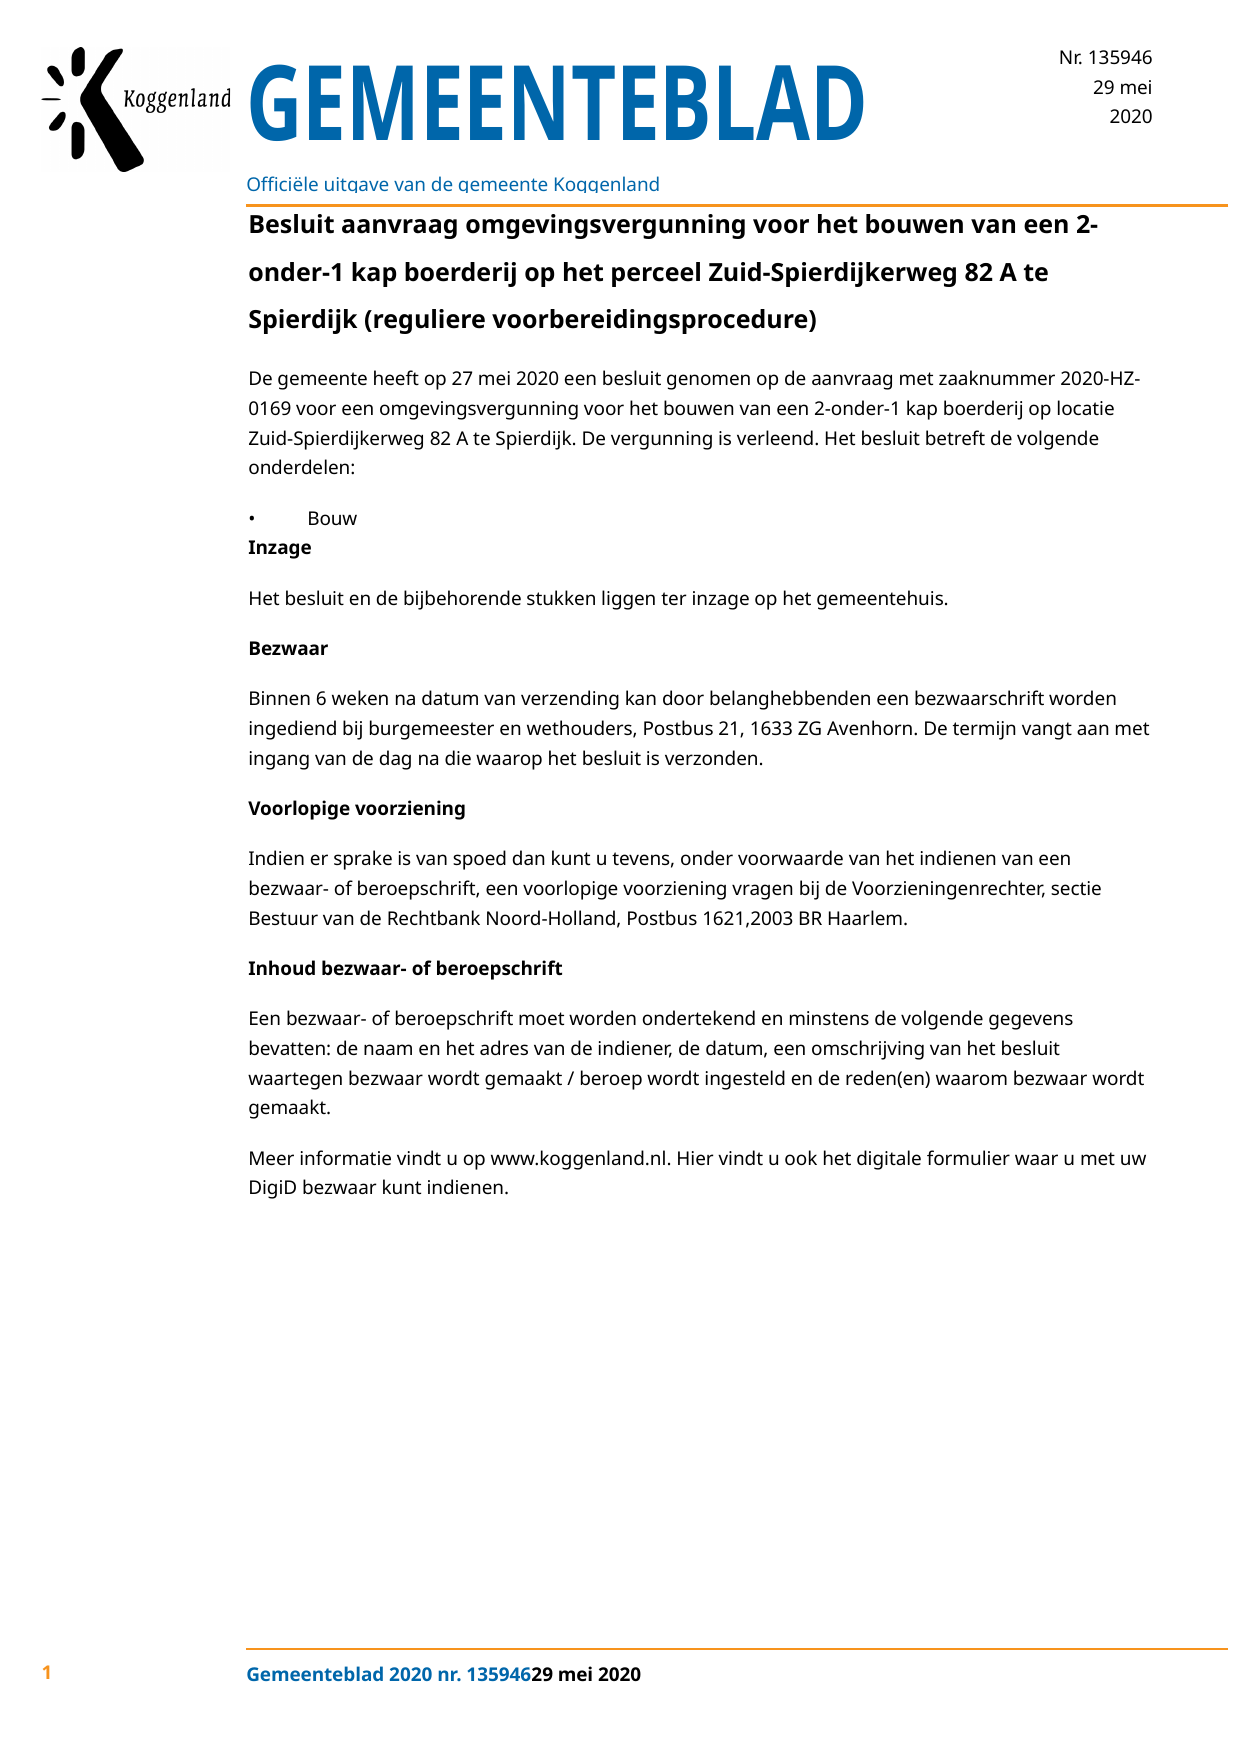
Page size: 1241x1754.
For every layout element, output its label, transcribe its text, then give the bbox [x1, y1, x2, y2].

text Indien er sprake is van spoed dan kunt u tevens, onder voorwaarde van het indienen van een bezwaar- of beroepschrift, een voorlopige voorziening vragen bij de Voorzieningenrechter, sectie Bestuur van de Rechtbank Noord-Holland, Postbus 1621,2003 BR Haarlem. [248, 846, 1152, 930]
text Bezwaar [248, 635, 1152, 661]
text Inhoud bezwaar- of beroepschrift [248, 955, 1152, 981]
text Het besluit en de bijbehorende stukken liggen ter inzage op het gemeentehuis. [248, 585, 1152, 610]
text De gemeente heeft op 27 mei 2020 een besluit genomen op de aanvraag met zaaknummer 2020-HZ-0169 voor een omgevingsvergunning voor het bouwen van een 2-onder-1 kap boerderij op locatie Zuid-Spierdijkerweg 82 A te Spierdijk. De vergunning is verleend. Het besluit betreft de volgende onderdelen: [248, 366, 1152, 480]
text Meer informatie vindt u op www.koggenland.nl. Hier vindt u ook het digitale formulier waar u met uw DigiD bezwaar kunt indienen. [248, 1145, 1152, 1200]
text Inzage [248, 534, 1152, 560]
text Besluit aanvraag omgevingsvergunning voor het bouwen van een 2-onder-1 kap boerderij op het perceel Zuid-Spierdijkerweg 82 A te Spierdijk (reguliere voorbereidingsprocedure) [248, 207, 1152, 336]
text Binnen 6 weken na datum van verzending kan door belanghebbenden een bezwaarschrift worden ingediend bij burgemeester en wethouders, Postbus 21, 1633 ZG Avenhorn. De termijn vangt aan met ingang van de dag na die waarop het besluit is verzonden. [248, 686, 1152, 770]
picture [41, 47, 231, 172]
text Voorlopige voorziening [248, 795, 1152, 821]
text Een bezwaar- of beroepschrift moet worden ondertekend en minstens de volgende gegevens bevatten: de naam en het adres van de indiener, de datum, een omschrijving van het besluit waartegen bezwaar wordt gemaakt / beroep wordt ingesteld en de reden(en) waarom bezwaar wordt gemaakt. [248, 1006, 1152, 1120]
list Bouw [248, 505, 1152, 530]
